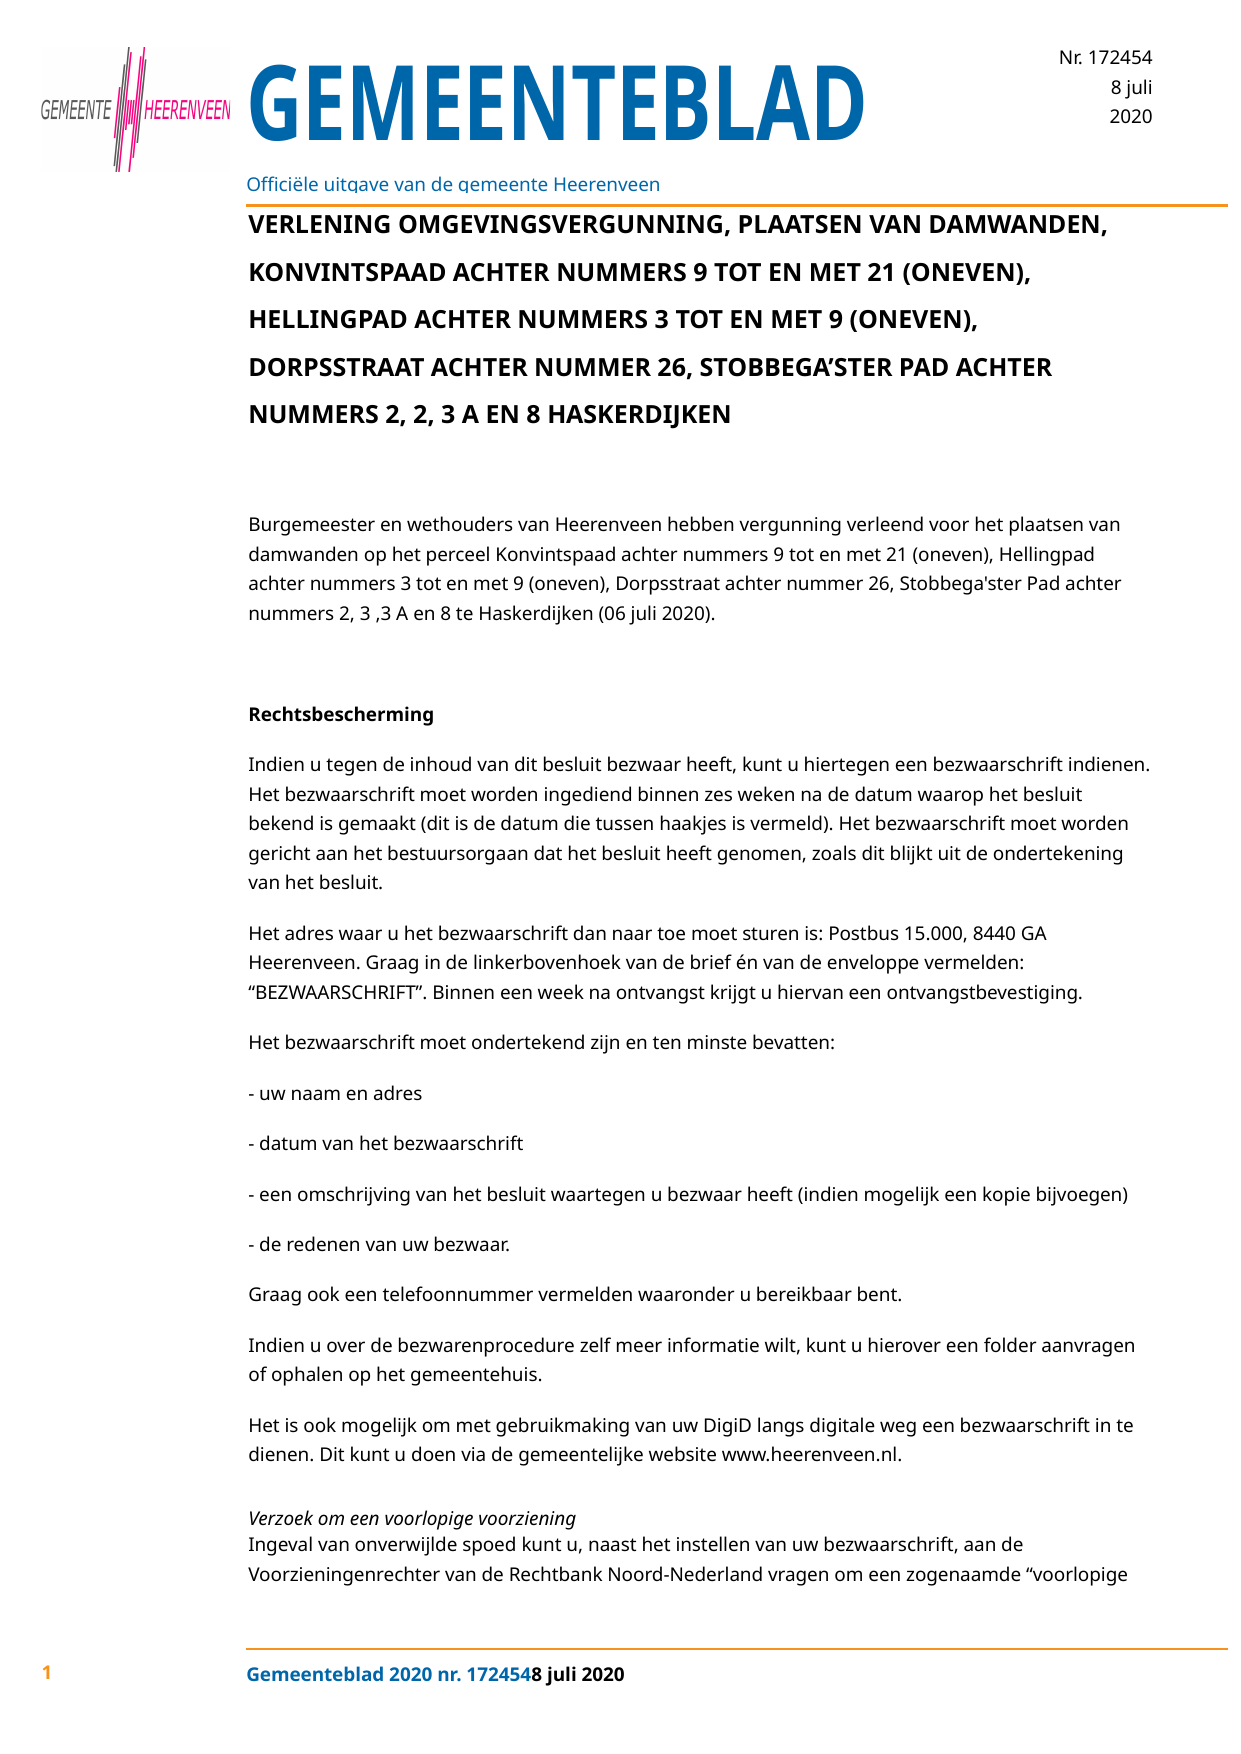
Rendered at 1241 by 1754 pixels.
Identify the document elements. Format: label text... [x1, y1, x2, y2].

text Ingeval van onverwijlde spoed kunt u, naast het instellen van uw bezwaarschrift, aan de Voorzieningenrechter van de Rechtbank Noord-Nederland vragen om een zogenaamde “voorlopige [248, 1531, 1152, 1587]
text Het bezwaarschrift moet ondertekend zijn en ten minste bevatten: [248, 1029, 1152, 1055]
text Rechtsbescherming [248, 701, 1152, 726]
text - datum van het bezwaarschrift [248, 1130, 1152, 1156]
picture [41, 47, 231, 172]
text Graag ook een telefoonnummer vermelden waaronder u bereikbaar bent. [248, 1282, 1152, 1307]
text VERLENING OMGEVINGSVERGUNNING, PLAATSEN VAN DAMWANDEN, KONVINTSPAAD ACHTER NUMMERS 9 TOT EN MET 21 (ONEVEN), HELLINGPAD ACHTER NUMMERS 3 TOT EN MET 9 (ONEVEN), DORPSSTRAAT ACHTER NUMMER 26, STOBBEGA’STER PAD ACHTER NUMMERS 2, 2, 3 A EN 8 HASKERDIJKEN [248, 207, 1152, 431]
text - een omschrijving van het besluit waartegen u bezwaar heeft (indien mogelijk een kopie bijvoegen) [248, 1181, 1152, 1206]
text - de redenen van uw bezwaar. [248, 1231, 1152, 1257]
text Indien u over de bezwarenprocedure zelf meer informatie wilt, kunt u hierover een folder aanvragen of ophalen op het gemeentehuis. [248, 1332, 1152, 1387]
text Verzoek om een voorlopige voorziening [248, 1506, 1152, 1531]
text Het adres waar u het bezwaarschrift dan naar toe moet sturen is: Postbus 15.000, 8440 GA Heerenveen. Graag in de linkerbovenhoek van de brief én van de enveloppe vermelden: “BEZWAARSCHRIFT”. Binnen een week na ontvangst krijgt u hiervan een ontvangstbevestiging. [248, 920, 1152, 1005]
text Burgemeester en wethouders van Heerenveen hebben vergunning verleend voor het plaatsen van damwanden op het perceel Konvintspaad achter nummers 9 tot en met 21 (oneven), Hellingpad achter nummers 3 tot en met 9 (oneven), Dorpsstraat achter nummer 26, Stobbega'ster Pad achter nummers 2, 3 ,3 A en 8 te Haskerdijken (06 juli 2020). [248, 511, 1152, 626]
text Het is ook mogelijk om met gebruikmaking van uw DigiD langs digitale weg een bezwaarschrift in te dienen. Dit kunt u doen via de gemeentelijke website www.heerenveen.nl. [248, 1412, 1152, 1467]
text - uw naam en adres [248, 1080, 1152, 1106]
text Indien u tegen de inhoud van dit besluit bezwaar heeft, kunt u hiertegen een bezwaarschrift indienen. Het bezwaarschrift moet worden ingediend binnen zes weken na de datum waarop het besluit bekend is gemaakt (dit is de datum die tussen haakjes is vermeld). Het bezwaarschrift moet worden gericht aan het bestuursorgaan dat het besluit heeft genomen, zoals dit blijkt uit de ondertekening van het besluit. [248, 751, 1152, 895]
